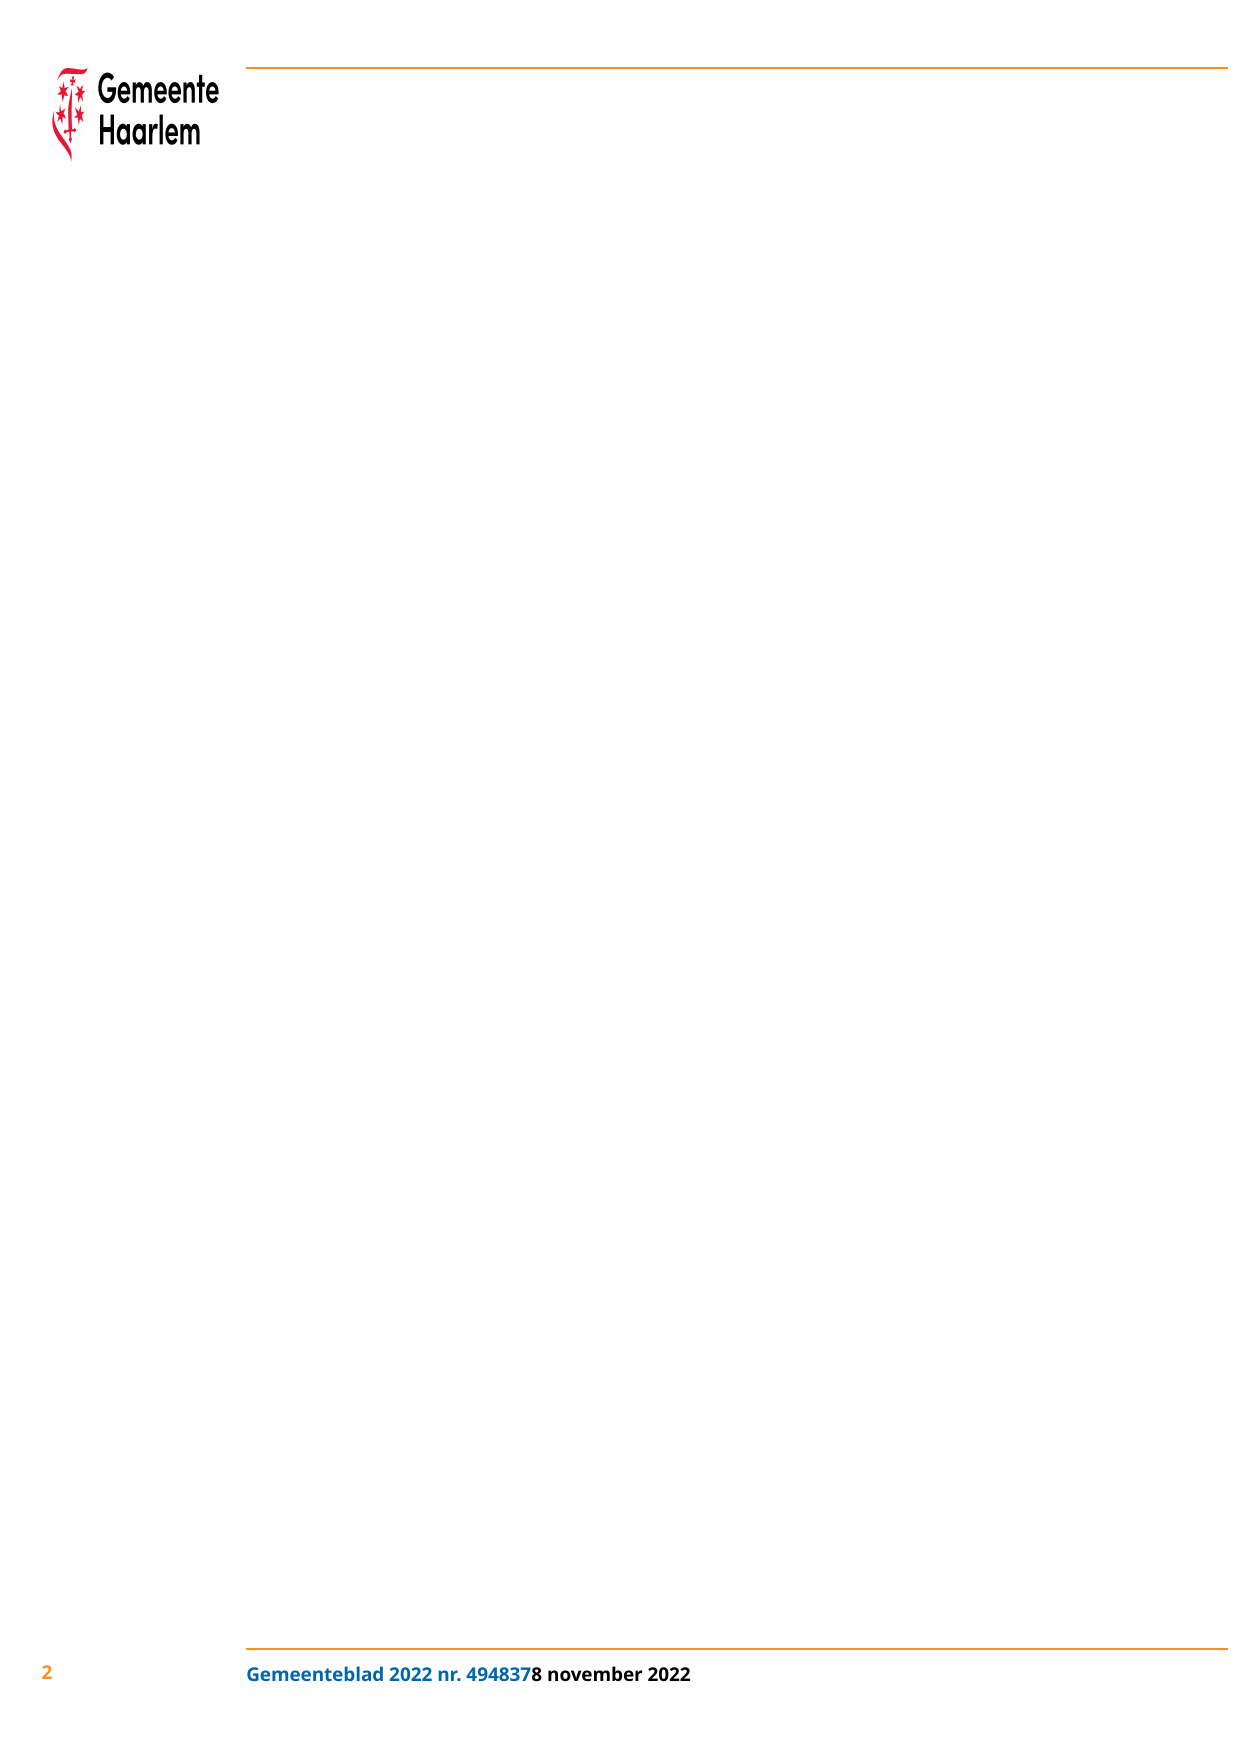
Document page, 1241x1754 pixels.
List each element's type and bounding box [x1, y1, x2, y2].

picture [41, 47, 231, 172]
